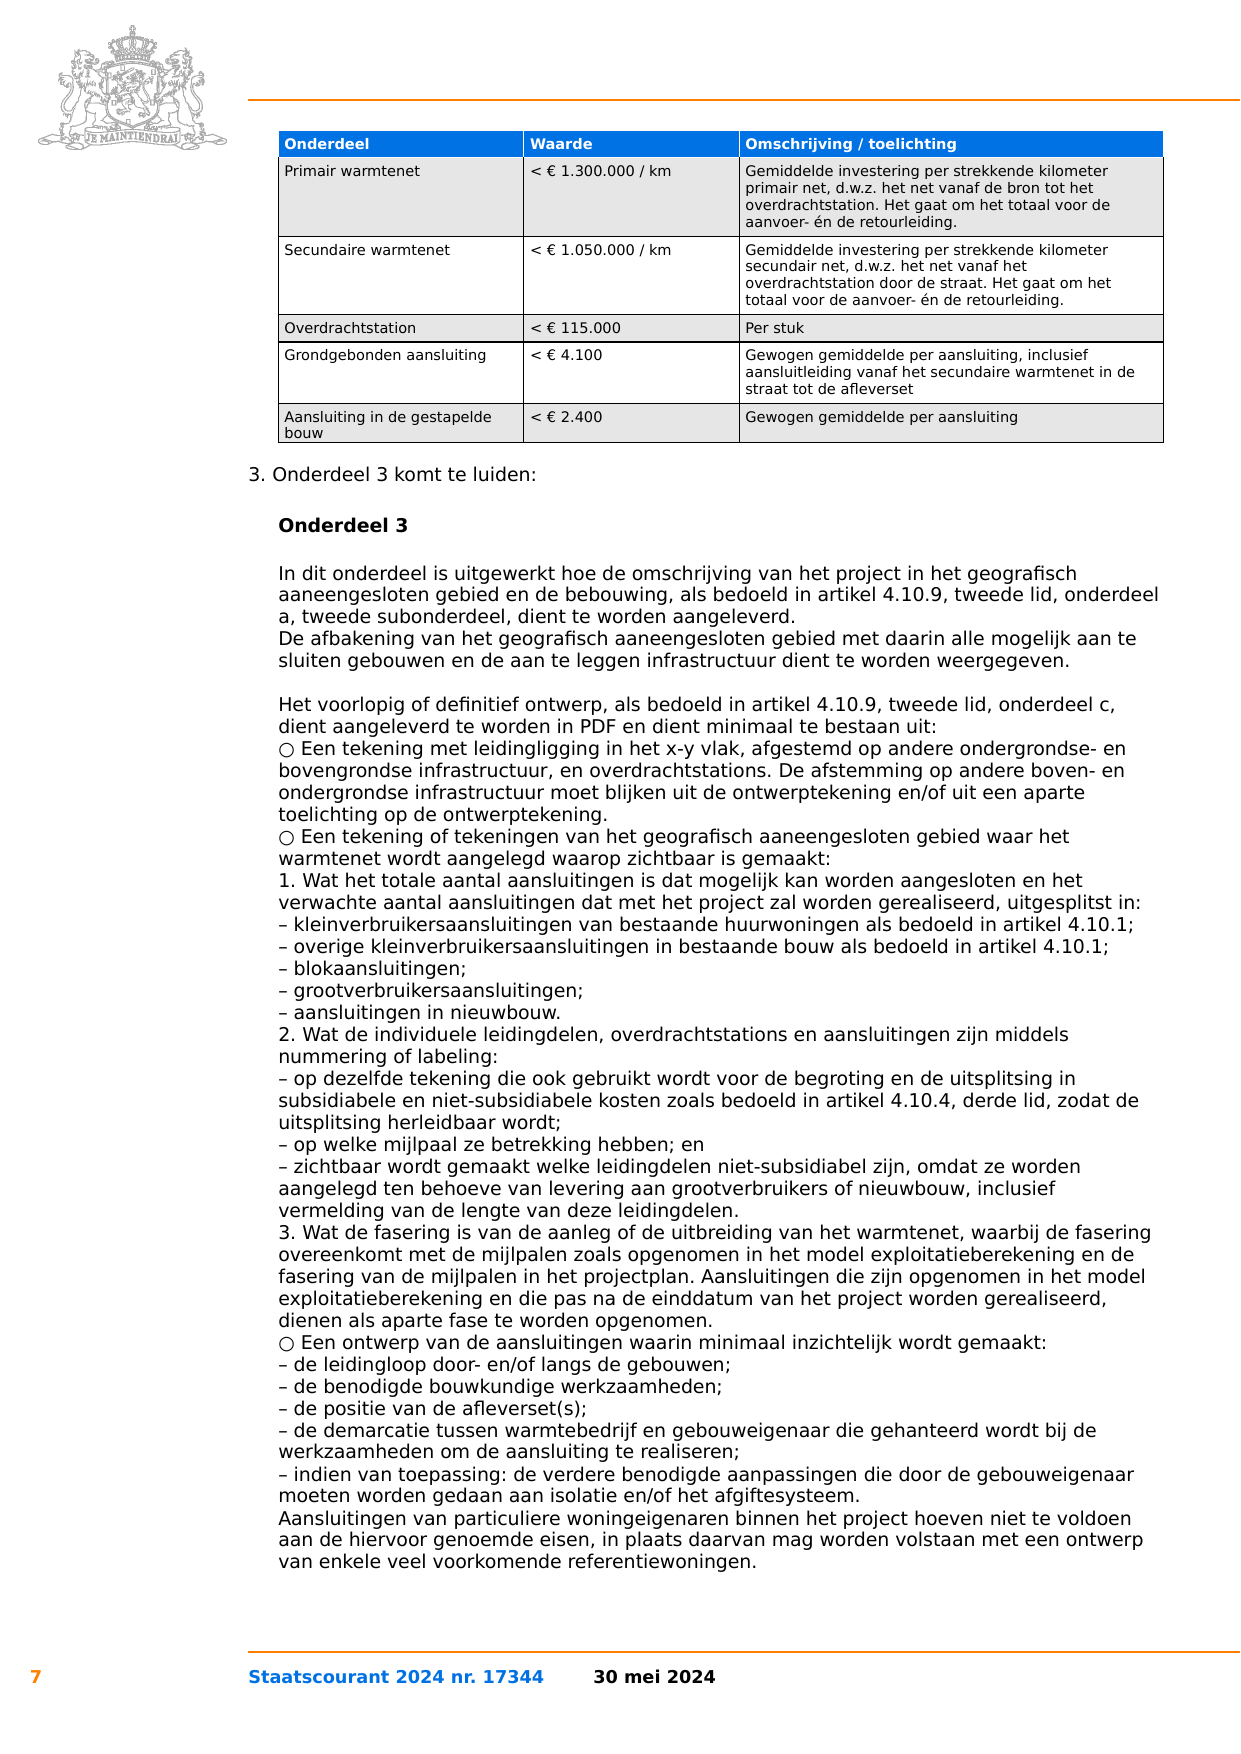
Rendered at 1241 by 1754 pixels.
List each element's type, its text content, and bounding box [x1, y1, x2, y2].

picture [38, 25, 227, 150]
text ○ Een tekening met leidingligging in het x-y vlak, afgestemd op andere ondergrondse- en bovengrondse infrastructuur, en overdrachtstations. De afstemming op andere boven- en ondergrondse infrastructuur moet blijken uit de ontwerptekening en/of uit een aparte toelichting op de ontwerptekening. [278, 738, 1163, 826]
text – aansluitingen in nieuwbouw. [278, 1002, 1163, 1024]
text 1. Wat het totale aantal aansluitingen is dat mogelijk kan worden aangesloten en het verwachte aantal aansluitingen dat met het project zal worden gerealiseerd, uitgesplitst in: [278, 870, 1163, 914]
table_cell Per stuk [740, 315, 1163, 341]
table_cell < € 115.000 [524, 315, 739, 341]
text – de demarcatie tussen warmtebedrijf en gebouweigenaar die gehanteerd wordt bij de werkzaamheden om de aansluiting te realiseren; [278, 1419, 1163, 1463]
text ○ Een tekening of tekeningen van het geografisch aaneengesloten gebied waar het warmtenet wordt aangelegd waarop zichtbaar is gemaakt: [278, 826, 1163, 870]
text – zichtbaar wordt gemaakt welke leidingdelen niet-subsidiabel zijn, omdat ze worden aangelegd ten behoeve van levering aan grootverbruikers of nieuwbouw, inclusief vermelding van de lengte van deze leidingdelen. [278, 1156, 1163, 1222]
text De afbakening van het geografisch aaneengesloten gebied met daarin alle mogelijk aan te sluiten gebouwen en de aan te leggen infrastructuur dient te worden weergegeven. [278, 628, 1163, 672]
text 3. Onderdeel 3 komt te luiden: [248, 463, 1163, 485]
table_cell Gemiddelde investering per strekkende kilometer secundair net, d.w.z. het net vanaf het overdrachtstation door de straat. Het gaat om het totaal voor de aanvoer- én de retourleiding. [740, 237, 1163, 314]
subtitle Onderdeel 3 [278, 515, 1163, 537]
text – overige kleinverbruikersaansluitingen in bestaande bouw als bedoeld in artikel 4.10.1; [278, 936, 1163, 958]
text Aansluitingen van particuliere woningeigenaren binnen het project hoeven niet te voldoen aan de hiervoor genoemde eisen, in plaats daarvan mag worden volstaan met een ontwerp van enkele veel voorkomende referentiewoningen. [278, 1507, 1163, 1573]
text In dit onderdeel is uitgewerkt hoe de omschrijving van het project in het geografisch aaneengesloten gebied en de bebouwing, als bedoeld in artikel 4.10.9, tweede lid, onderdeel a, tweede subonderdeel, dient te worden aangeleverd. [278, 562, 1163, 628]
text – grootverbruikersaansluitingen; [278, 980, 1163, 1002]
table_cell < € 4.100 [524, 343, 739, 403]
text ○ Een ontwerp van de aansluitingen waarin minimaal inzichtelijk wordt gemaakt: [278, 1332, 1163, 1353]
table_header Omschrijving / toelichting [740, 131, 1163, 157]
table_cell Gewogen gemiddelde per aansluiting [740, 404, 1163, 442]
text – op welke mijlpaal ze betrekking hebben; en [278, 1134, 1163, 1156]
text – kleinverbruikersaansluitingen van bestaande huurwoningen als bedoeld in artikel 4.10.1; [278, 914, 1163, 936]
table_cell Gewogen gemiddelde per aansluiting, inclusief aansluitleiding vanaf het secundaire warmtenet in de straat tot de afleverset [740, 343, 1163, 403]
text – de leidingloop door- en/of langs de gebouwen; [278, 1353, 1163, 1376]
table_cell Primair warmtenet [279, 158, 523, 236]
text Het voorlopig of definitief ontwerp, als bedoeld in artikel 4.10.9, tweede lid, onderdeel c, dient aangeleverd te worden in PDF en dient minimaal te bestaan uit: [278, 694, 1163, 738]
table_cell < € 2.400 [524, 404, 739, 442]
text – op dezelfde tekening die ook gebruikt wordt voor de begroting en de uitsplitsing in subsidiabele en niet-subsidiabele kosten zoals bedoeld in artikel 4.10.4, derde lid, zodat de uitsplitsing herleidbaar wordt; [278, 1068, 1163, 1134]
table_header Onderdeel [279, 131, 523, 157]
text – indien van toepassing: de verdere benodigde aanpassingen die door de gebouweigenaar moeten worden gedaan aan isolatie en/of het afgiftesysteem. [278, 1463, 1163, 1507]
text – de positie van de afleverset(s); [278, 1397, 1163, 1419]
text – blokaansluitingen; [278, 958, 1163, 980]
table_header Waarde [524, 131, 739, 157]
text – de benodigde bouwkundige werkzaamheden; [278, 1376, 1163, 1397]
text 2. Wat de individuele leidingdelen, overdrachtstations en aansluitingen zijn middels nummering of labeling: [278, 1024, 1163, 1068]
table_cell Aansluiting in de gestapelde bouw [279, 404, 523, 442]
table_cell Overdrachtstation [279, 315, 523, 341]
table_cell < € 1.300.000 / km [524, 158, 739, 236]
table_cell Gemiddelde investering per strekkende kilometer primair net, d.w.z. het net vanaf de bron tot het overdrachtstation. Het gaat om het totaal voor de aanvoer- én de retourleiding. [740, 158, 1163, 236]
text 3. Wat de fasering is van de aanleg of de uitbreiding van het warmtenet, waarbij de fasering overeenkomt met de mijlpalen zoals opgenomen in het model exploitatieberekening en de fasering van de mijlpalen in het projectplan. Aansluitingen die zijn opgenomen in het model exploitatieberekening en die pas na de einddatum van het project worden gerealiseerd, dienen als aparte fase te worden opgenomen. [278, 1222, 1163, 1332]
table_cell < € 1.050.000 / km [524, 237, 739, 314]
table_cell Grondgebonden aansluiting [279, 343, 523, 403]
table_cell Secundaire warmtenet [279, 237, 523, 314]
